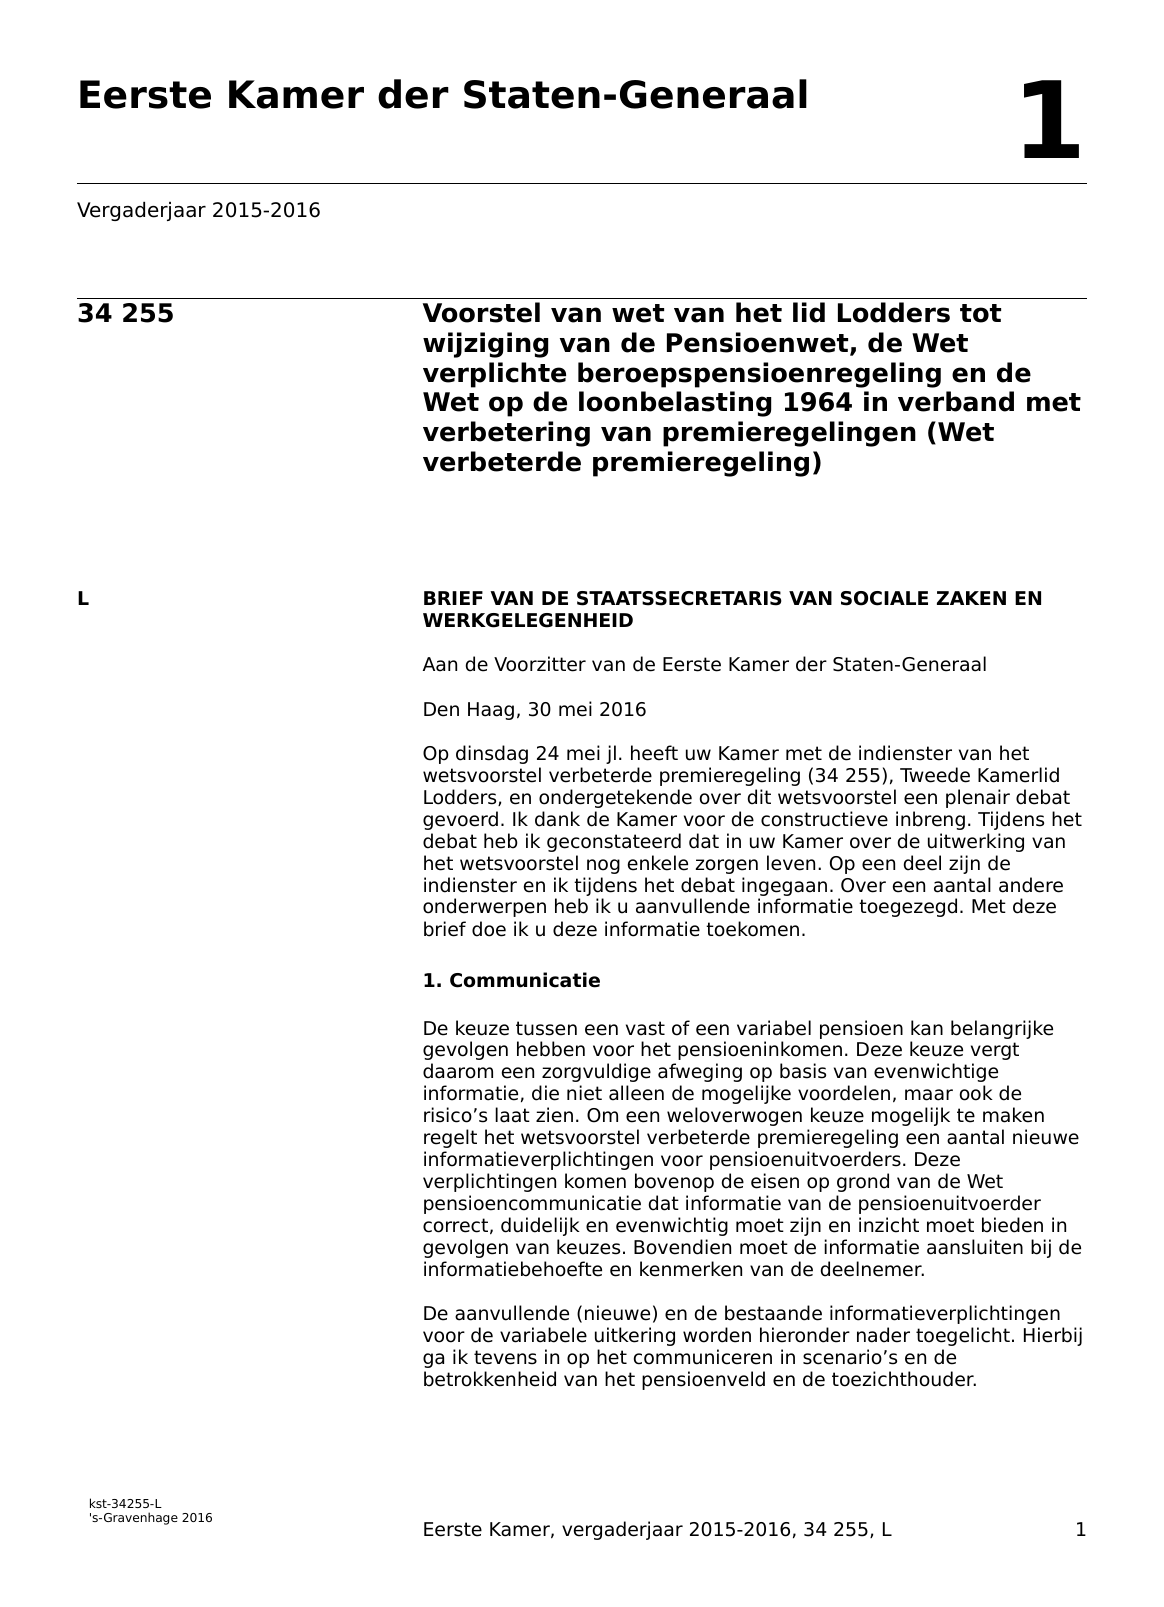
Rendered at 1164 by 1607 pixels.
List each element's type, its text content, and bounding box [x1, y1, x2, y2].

table_header 1 [886, 59, 1087, 183]
text De keuze tussen een vast of een variabel pensioen kan belangrijke gevolgen hebben voor het pensioeninkomen. Deze keuze vergt daarom een zorgvuldige afweging op basis van evenwichtige informatie, die niet alleen de mogelijke voordelen, maar ook de risico’s laat zien. Om een weloverwogen keuze mogelijk te maken regelt het wetsvoorstel verbeterde premieregeling een aantal nieuwe informatieverplichtingen voor pensioenuitvoerders. Deze verplichtingen komen bovenop de eisen op grond van de Wet pensioencommunicatie dat informatie van de pensioenuitvoerder correct, duidelijk en evenwichtig moet zijn en inzicht moet bieden in gevolgen van keuzes. Bovendien moet de informatie aansluiten bij de informatiebehoefte en kenmerken van de deelnemer. [422, 1017, 1087, 1281]
text Aan de Voorzitter van de Eerste Kamer der Staten-Generaal [422, 654, 1087, 676]
text De aanvullende (nieuwe) en de bestaande informatieverplichtingen voor de variabele uitkering worden hieronder nader toegelicht. Hierbij ga ik tevens in op het communiceren in scenario’s en de betrokkenheid van het pensioenveld en de toezichthouder. [422, 1303, 1087, 1391]
table_header Eerste Kamer der Staten-Generaal [77, 59, 886, 183]
table_cell Vergaderjaar 2015-2016 [77, 184, 1087, 298]
text Den Haag, 30 mei 2016 [422, 698, 1087, 720]
subtitle 1. Communicatie [422, 970, 1087, 992]
text Op dinsdag 24 mei jl. heeft uw Kamer met de indienster van het wetsvoorstel verbeterde premieregeling (34 255), Tweede Kamerlid Lodders, en ondergetekende over dit wetsvoorstel een plenair debat gevoerd. Ik dank de Kamer voor de constructieve inbreng. Tijdens het debat heb ik geconstateerd dat in uw Kamer over de uitwerking van het wetsvoorstel nog enkele zorgen leven. Op een deel zijn de indienster en ik tijdens het debat ingegaan. Over een aantal andere onderwerpen heb ik u aanvullende informatie toegezegd. Met deze brief doe ik u deze informatie toekomen. [422, 743, 1087, 940]
text 's-Gravenhage 2016 [88, 1511, 323, 1525]
subtitle 34 255 Voorstel van wet van het lid Lodders tot wijziging van de Pensioenwet, de Wet verplichte beroepspensioenregeling en de Wet op de loonbelasting 1964 in verband met verbetering van premieregelingen (Wet verbeterde premieregeling) [77, 299, 1087, 477]
subtitle L BRIEF VAN DE STAATSSECRETARIS VAN SOCIALE ZAKEN EN WERKGELEGENHEID [77, 588, 1087, 632]
text kst-34255-L [88, 1497, 323, 1511]
